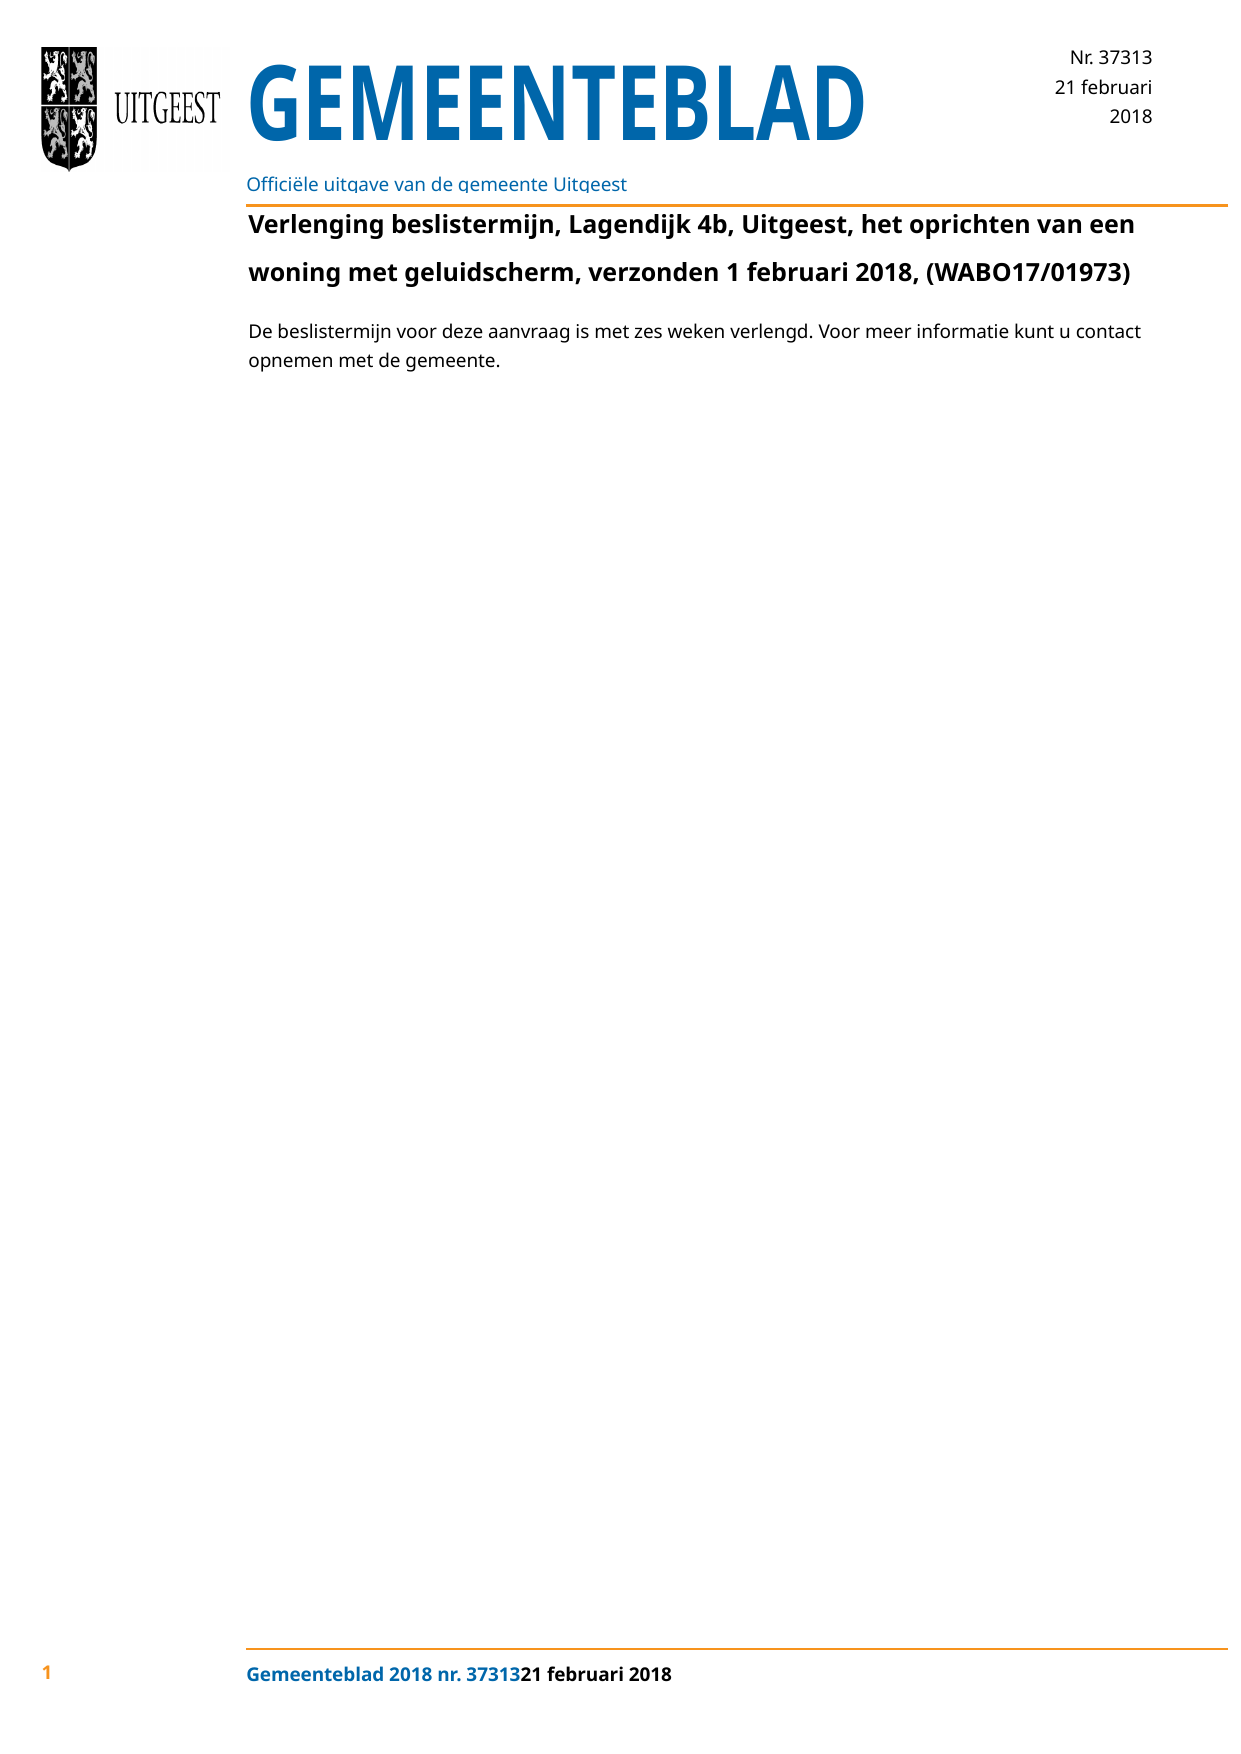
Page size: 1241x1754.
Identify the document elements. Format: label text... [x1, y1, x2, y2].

text De beslistermijn voor deze aanvraag is met zes weken verlengd. Voor meer informatie kunt u contact opnemen met de gemeente. [248, 318, 1152, 373]
picture [41, 47, 231, 172]
text Verlenging beslistermijn, Lagendijk 4b, Uitgeest, het oprichten van een woning met geluidscherm, verzonden 1 februari 2018, (WABO17/01973) [248, 207, 1152, 288]
